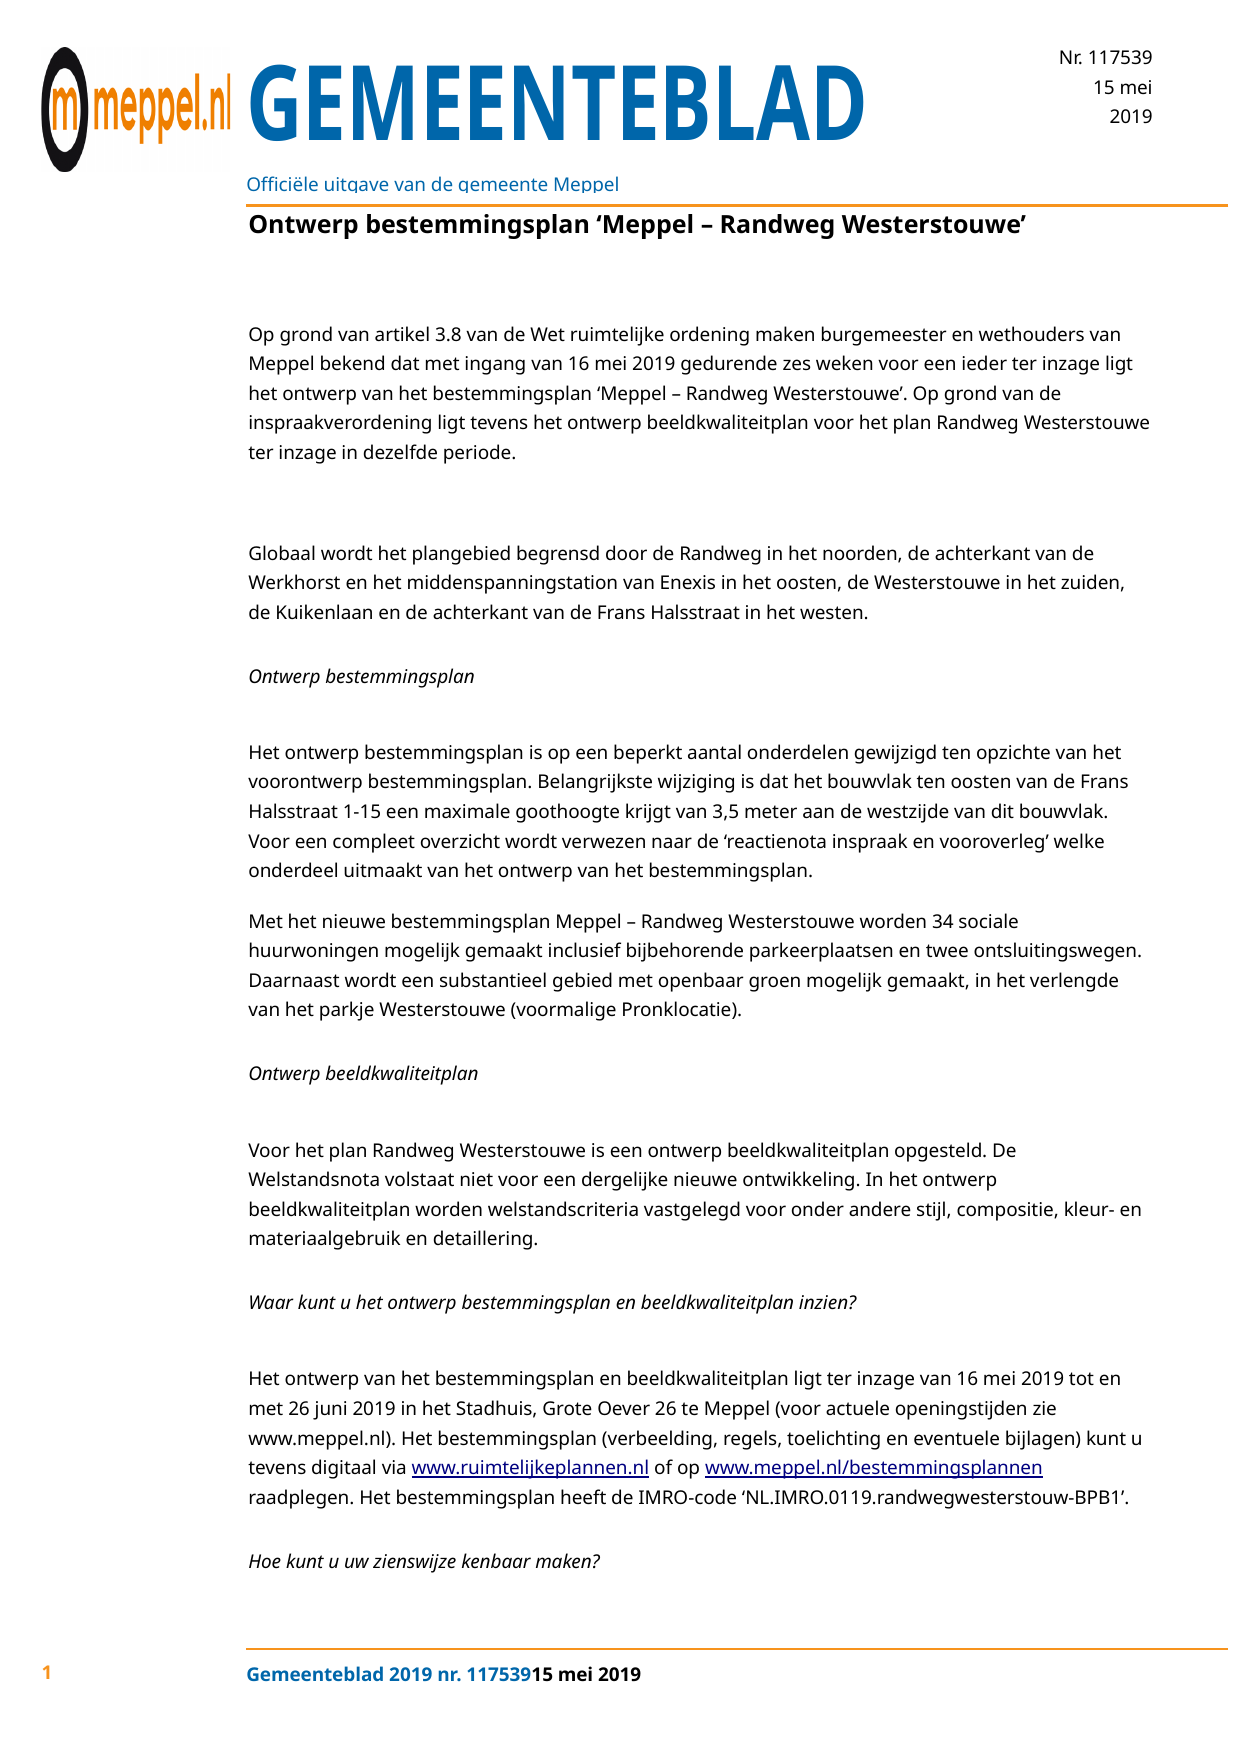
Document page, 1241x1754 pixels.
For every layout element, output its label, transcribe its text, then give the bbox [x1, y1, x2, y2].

text Ontwerp beeldkwaliteitplan [248, 1061, 1152, 1086]
text Hoe kunt u uw zienswijze kenbaar maken? [248, 1548, 1152, 1574]
text Met het nieuwe bestemmingsplan Meppel – Randweg Westerstouwe worden 34 sociale huurwoningen mogelijk gemaakt inclusief bijbehorende parkeerplaatsen en twee ontsluitingswegen. Daarnaast wordt een substantieel gebied met openbaar groen mogelijk gemaakt, in het verlengde van het parkje Westerstouwe (voormalige Pronklocatie). [248, 908, 1152, 1022]
text Waar kunt u het ontwerp bestemmingsplan en beeldkwaliteitplan inzien? [248, 1289, 1152, 1315]
text Op grond van artikel 3.8 van de Wet ruimtelijke ordening maken burgemeester en wethouders van Meppel bekend dat met ingang van 16 mei 2019 gedurende zes weken voor een ieder ter inzage ligt het ontwerp van het bestemmingsplan ‘Meppel – Randweg Westerstouwe’. Op grond van de inspraakverordening ligt tevens het ontwerp beeldkwaliteitplan voor het plan Randweg Westerstouwe ter inzage in dezelfde periode. [248, 321, 1152, 465]
text Het ontwerp bestemmingsplan is op een beperkt aantal onderdelen gewijzigd ten opzichte van het voorontwerp bestemmingsplan. Belangrijkste wijziging is dat het bouwvlak ten oosten van de Frans Halsstraat 1-15 een maximale goothoogte krijgt van 3,5 meter aan de westzijde van dit bouwvlak. Voor een compleet overzicht wordt verwezen naar de ‘reactienota inspraak en vooroverleg’ welke onderdeel uitmaakt van het ontwerp van het bestemmingsplan. [248, 739, 1152, 883]
picture [41, 47, 231, 172]
text Ontwerp bestemmingsplan [248, 663, 1152, 689]
text Het ontwerp van het bestemmingsplan en beeldkwaliteitplan ligt ter inzage van 16 mei 2019 tot en met 26 juni 2019 in het Stadhuis, Grote Oever 26 te Meppel (voor actuele openingstijden zie www.meppel.nl). Het bestemmingsplan (verbeelding, regels, toelichting en eventuele bijlagen) kunt u tevens digitaal via www.ruimtelijkeplannen.nl of op www.meppel.nl/bestemmingsplannen raadplegen. Het bestemmingsplan heeft de IMRO-code ‘NL.IMRO.0119.randwegwesterstouw-BPB1’. [248, 1366, 1152, 1510]
text Globaal wordt het plangebied begrensd door de Randweg in het noorden, de achterkant van de Werkhorst en het middenspanningstation van Enexis in het oosten, de Westerstouwe in het zuiden, de Kuikenlaan en de achterkant van de Frans Halsstraat in het westen. [248, 540, 1152, 625]
text Ontwerp bestemmingsplan ‘Meppel – Randweg Westerstouwe’ [248, 207, 1152, 241]
text Voor het plan Randweg Westerstouwe is een ontwerp beeldkwaliteitplan opgesteld. De Welstandsnota volstaat niet voor een dergelijke nieuwe ontwikkeling. In het ontwerp beeldkwaliteitplan worden welstandscriteria vastgelegd voor onder andere stijl, compositie, kleur- en materiaalgebruik en detaillering. [248, 1137, 1152, 1251]
